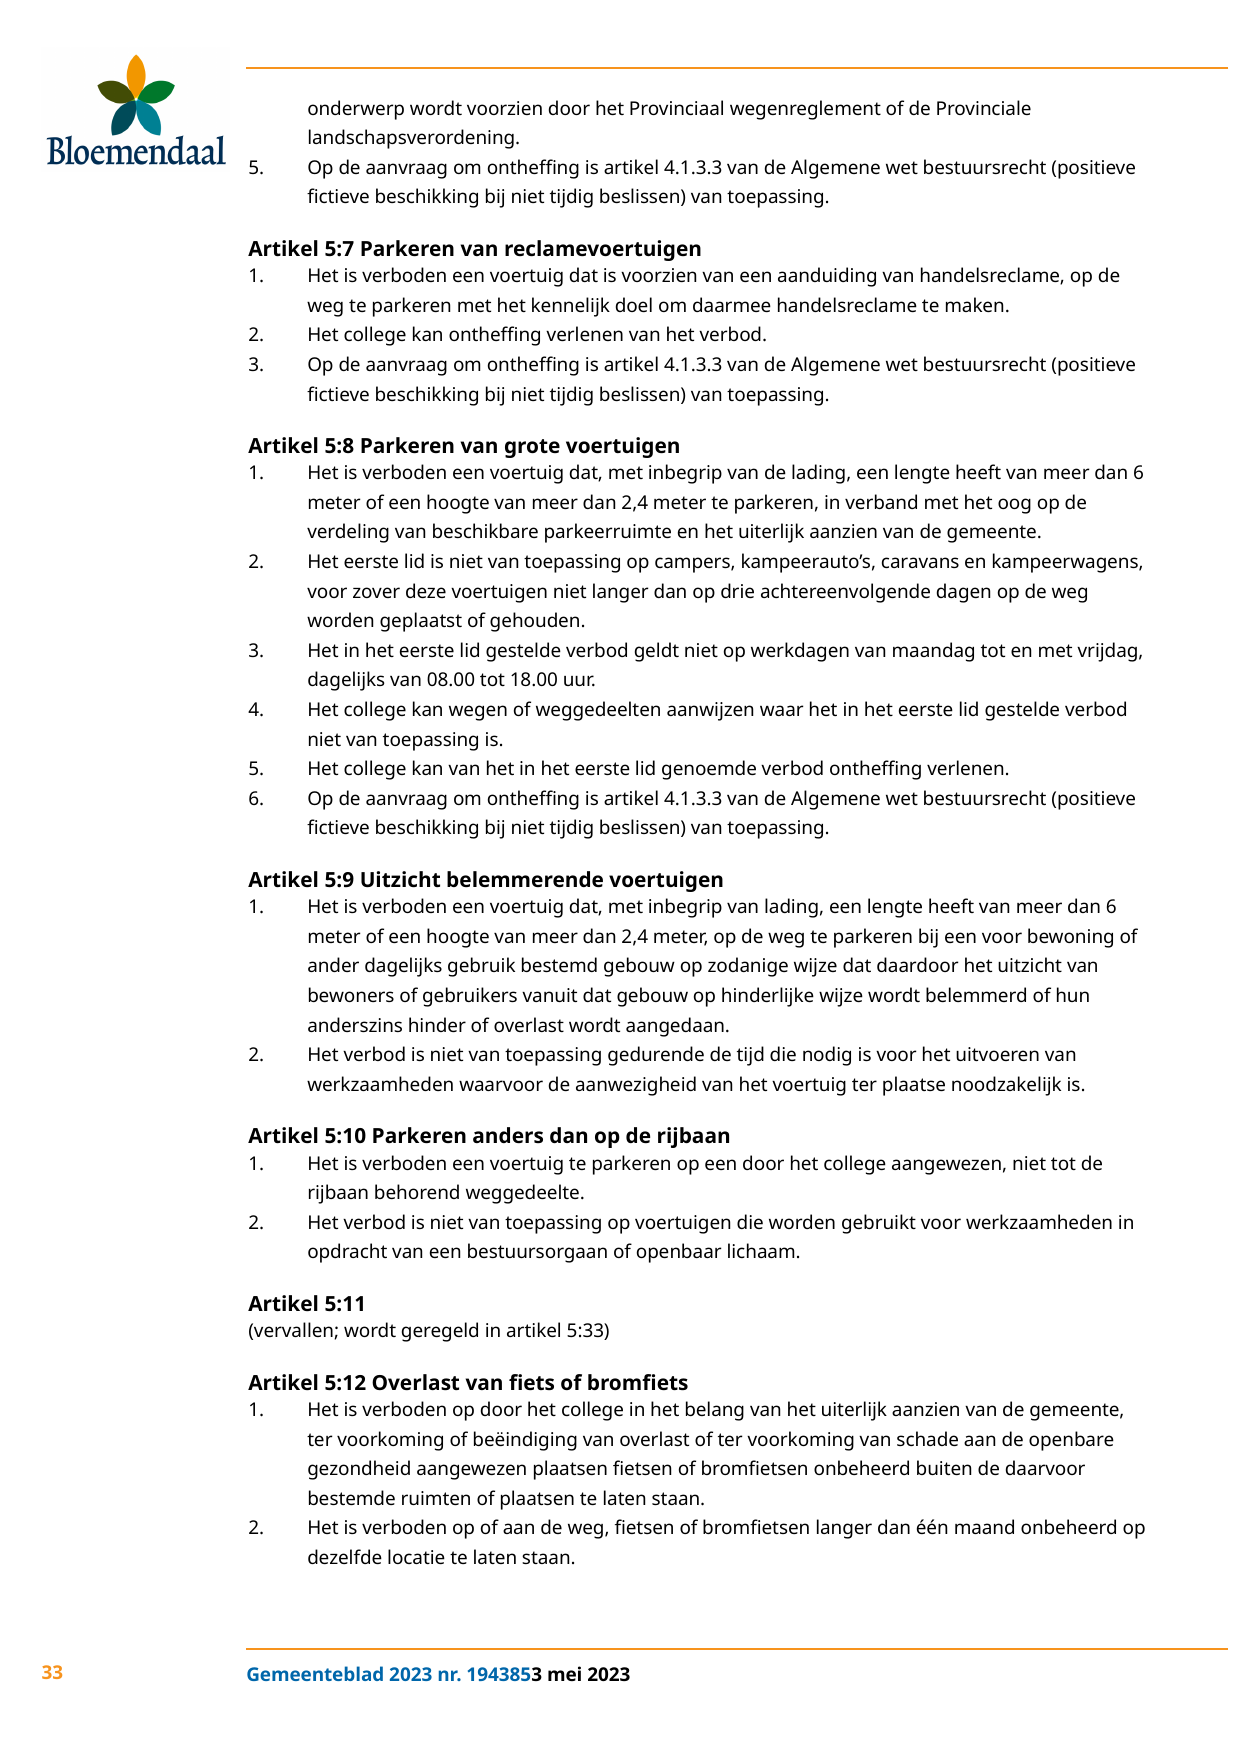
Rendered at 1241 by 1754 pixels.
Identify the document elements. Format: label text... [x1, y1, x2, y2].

list Het is verboden op door het college in het belang van het uiterlijk aanzien van de gemeente, ter voorkoming of beëindiging van overlast of ter voorkoming van schade aan de openbare gezondheid aangewezen plaatsen fietsen of bromfietsen onbeheerd buiten de daarvoor bestemde ruimten of plaatsen te laten staan. [248, 1396, 1152, 1511]
list Op de aanvraag om ontheffing is artikel 4.1.3.3 van de Algemene wet bestuursrecht (positieve fictieve beschikking bij niet tijdig beslissen) van toepassing. [248, 351, 1152, 406]
text Artikel 5:9 Uitzicht belemmerende voertuigen [248, 865, 1152, 893]
list Op de aanvraag om ontheffing is artikel 4.1.3.3 van de Algemene wet bestuursrecht (positieve fictieve beschikking bij niet tijdig beslissen) van toepassing. [248, 785, 1152, 840]
list Het college kan van het in het eerste lid genoemde verbod ontheffing verlenen. [248, 755, 1152, 781]
list Het verbod is niet van toepassing op voertuigen die worden gebruikt voor werkzaamheden in opdracht van een bestuursorgaan of openbaar lichaam. [248, 1209, 1152, 1264]
text Artikel 5:10 Parkeren anders dan op de rijbaan [248, 1121, 1152, 1150]
list Het is verboden een voertuig te parkeren op een door het college aangewezen, niet tot de rijbaan behorend weggedeelte. [248, 1150, 1152, 1205]
text Artikel 5:8 Parkeren van grote voertuigen [248, 431, 1152, 459]
list Het college kan ontheffing verlenen van het verbod. [248, 322, 1152, 347]
list Het is verboden een voertuig dat, met inbegrip van lading, een lengte heeft van meer dan 6 meter of een hoogte van meer dan 2,4 meter, op de weg te parkeren bij een voor bewoning of ander dagelijks gebruik bestemd gebouw op zodanige wijze dat daardoor het uitzicht van bewoners of gebruikers vanuit dat gebouw op hinderlijke wijze wordt belemmerd of hun anderszins hinder of overlast wordt aangedaan. [248, 893, 1152, 1037]
list onderwerp wordt voorzien door het Provinciaal wegenreglement of de Provinciale landschapsverordening. [248, 95, 1152, 150]
text (vervallen; wordt geregeld in artikel 5:33) [248, 1317, 1152, 1343]
list Het in het eerste lid gestelde verbod geldt niet op werkdagen van maandag tot en met vrijdag, dagelijks van 08.00 tot 18.00 uur. [248, 637, 1152, 692]
picture [41, 47, 231, 172]
list Op de aanvraag om ontheffing is artikel 4.1.3.3 van de Algemene wet bestuursrecht (positieve fictieve beschikking bij niet tijdig beslissen) van toepassing. [248, 154, 1152, 209]
list Het college kan wegen of weggedeelten aanwijzen waar het in het eerste lid gestelde verbod niet van toepassing is. [248, 696, 1152, 752]
text Artikel 5:11 [248, 1289, 1152, 1317]
list Het verbod is niet van toepassing gedurende de tijd die nodig is voor het uitvoeren van werkzaamheden waarvoor de aanwezigheid van het voertuig ter plaatse noodzakelijk is. [248, 1041, 1152, 1097]
list Het is verboden een voertuig dat, met inbegrip van de lading, een lengte heeft van meer dan 6 meter of een hoogte van meer dan 2,4 meter te parkeren, in verband met het oog op de verdeling van beschikbare parkeerruimte en het uiterlijk aanzien van de gemeente. [248, 459, 1152, 544]
list Het is verboden op of aan de weg, fietsen of bromfietsen langer dan één maand onbeheerd op dezelfde locatie te laten staan. [248, 1514, 1152, 1570]
list Het is verboden een voertuig dat is voorzien van een aanduiding van handelsreclame, op de weg te parkeren met het kennelijk doel om daarmee handelsreclame te maken. [248, 262, 1152, 318]
text Artikel 5:12 Overlast van fiets of bromfiets [248, 1368, 1152, 1396]
text Artikel 5:7 Parkeren van reclamevoertuigen [248, 234, 1152, 262]
list Het eerste lid is niet van toepassing op campers, kampeerauto’s, caravans en kampeerwagens, voor zover deze voertuigen niet langer dan op drie achtereenvolgende dagen op de weg worden geplaatst of gehouden. [248, 548, 1152, 633]
